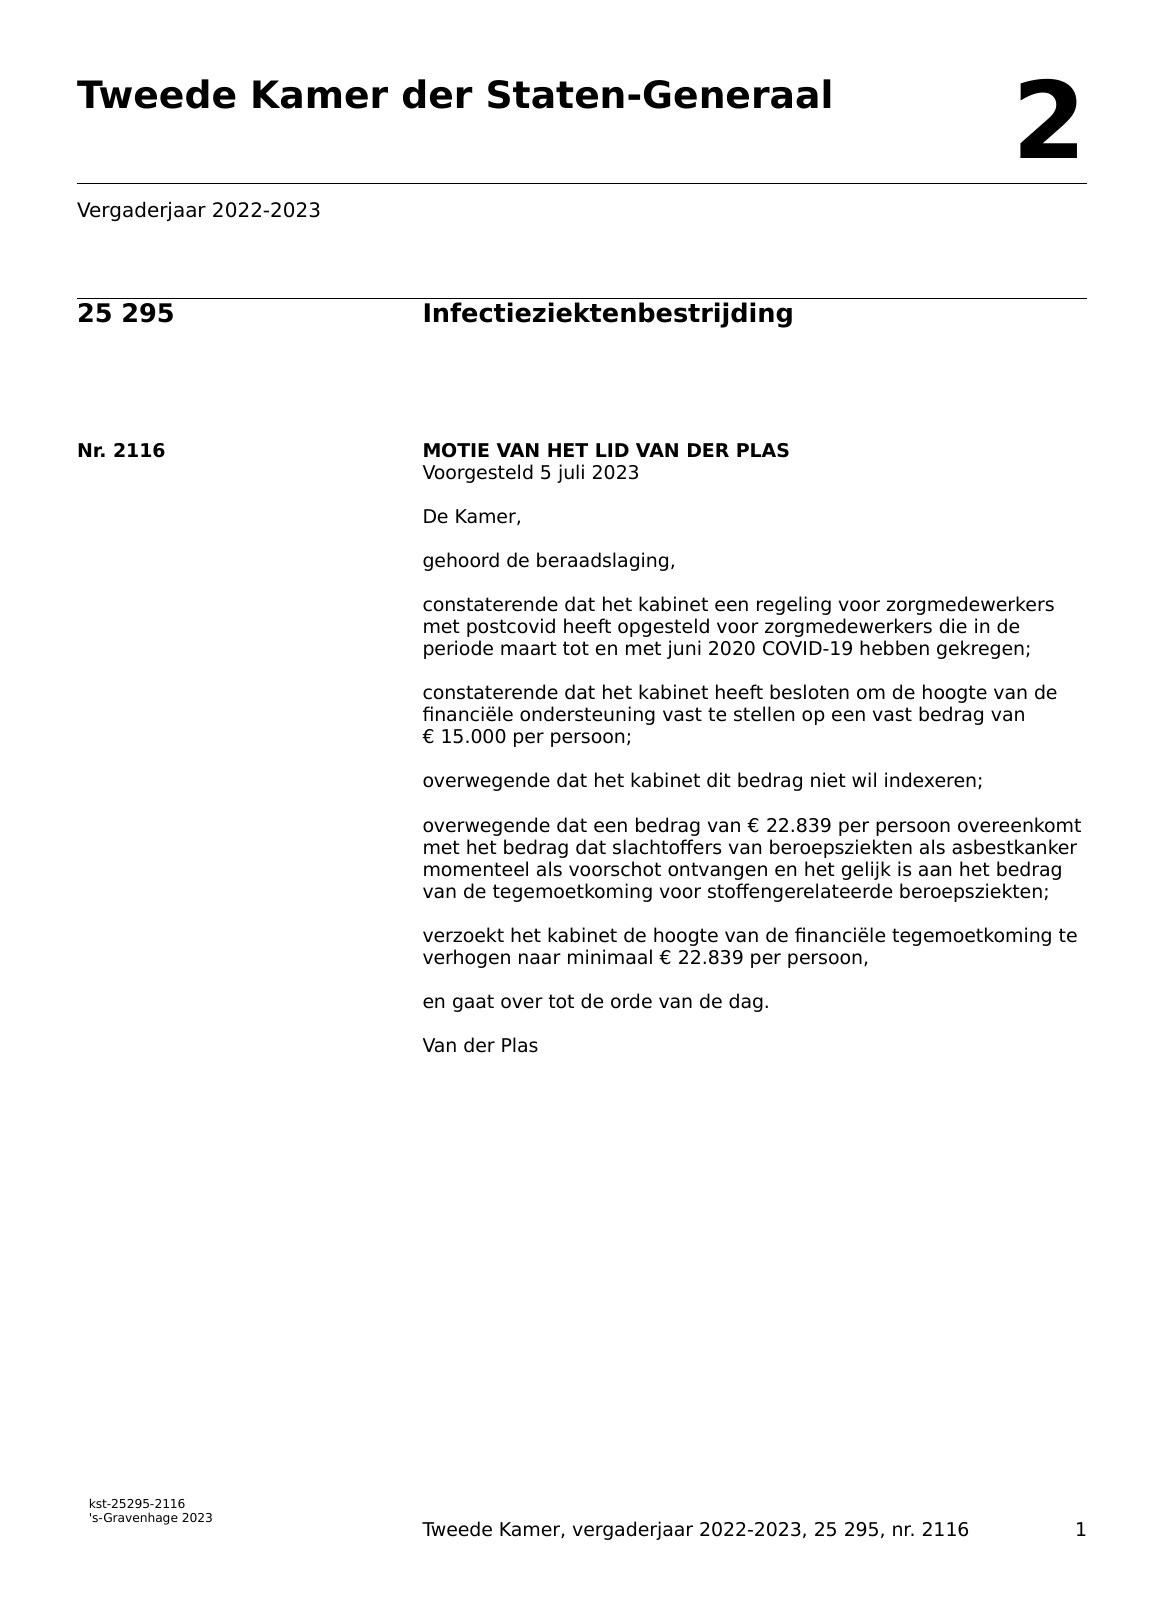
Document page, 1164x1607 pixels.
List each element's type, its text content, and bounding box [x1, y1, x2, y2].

text constaterende dat het kabinet een regeling voor zorgmedewerkers met postcovid heeft opgesteld voor zorgmedewerkers die in de periode maart tot en met juni 2020 COVID-19 hebben gekregen; [422, 594, 1087, 660]
text overwegende dat het kabinet dit bedrag niet wil indexeren; [422, 770, 1087, 792]
text 's-Gravenhage 2023 [88, 1511, 323, 1525]
text overwegende dat een bedrag van € 22.839 per persoon overeenkomt met het bedrag dat slachtoffers van beroepsziekten als asbestkanker momenteel als voorschot ontvangen en het gelijk is aan het bedrag van de tegemoetkoming voor stoffengerelateerde beroepsziekten; [422, 814, 1087, 902]
text en gaat over tot de orde van de dag. [422, 991, 1087, 1013]
text Van der Plas [422, 1035, 1087, 1057]
text gehoord de beraadslaging, [422, 550, 1087, 572]
text Voorgesteld 5 juli 2023 [422, 462, 1087, 484]
text verzoekt het kabinet de hoogte van de financiële tegemoetkoming te verhogen naar minimaal € 22.839 per persoon, [422, 925, 1087, 969]
text De Kamer, [422, 506, 1087, 528]
subtitle 25 295 Infectieziektenbestrijding [77, 299, 1087, 329]
table_header 2 [886, 59, 1087, 183]
table_cell Vergaderjaar 2022-2023 [77, 184, 1087, 298]
text constaterende dat het kabinet heeft besloten om de hoogte van de financiële ondersteuning vast te stellen op een vast bedrag van € 15.000 per persoon; [422, 682, 1087, 748]
text kst-25295-2116 [88, 1497, 323, 1511]
table_header Tweede Kamer der Staten-Generaal [77, 59, 886, 183]
subtitle Nr. 2116 MOTIE VAN HET LID VAN DER PLAS [77, 440, 1087, 462]
